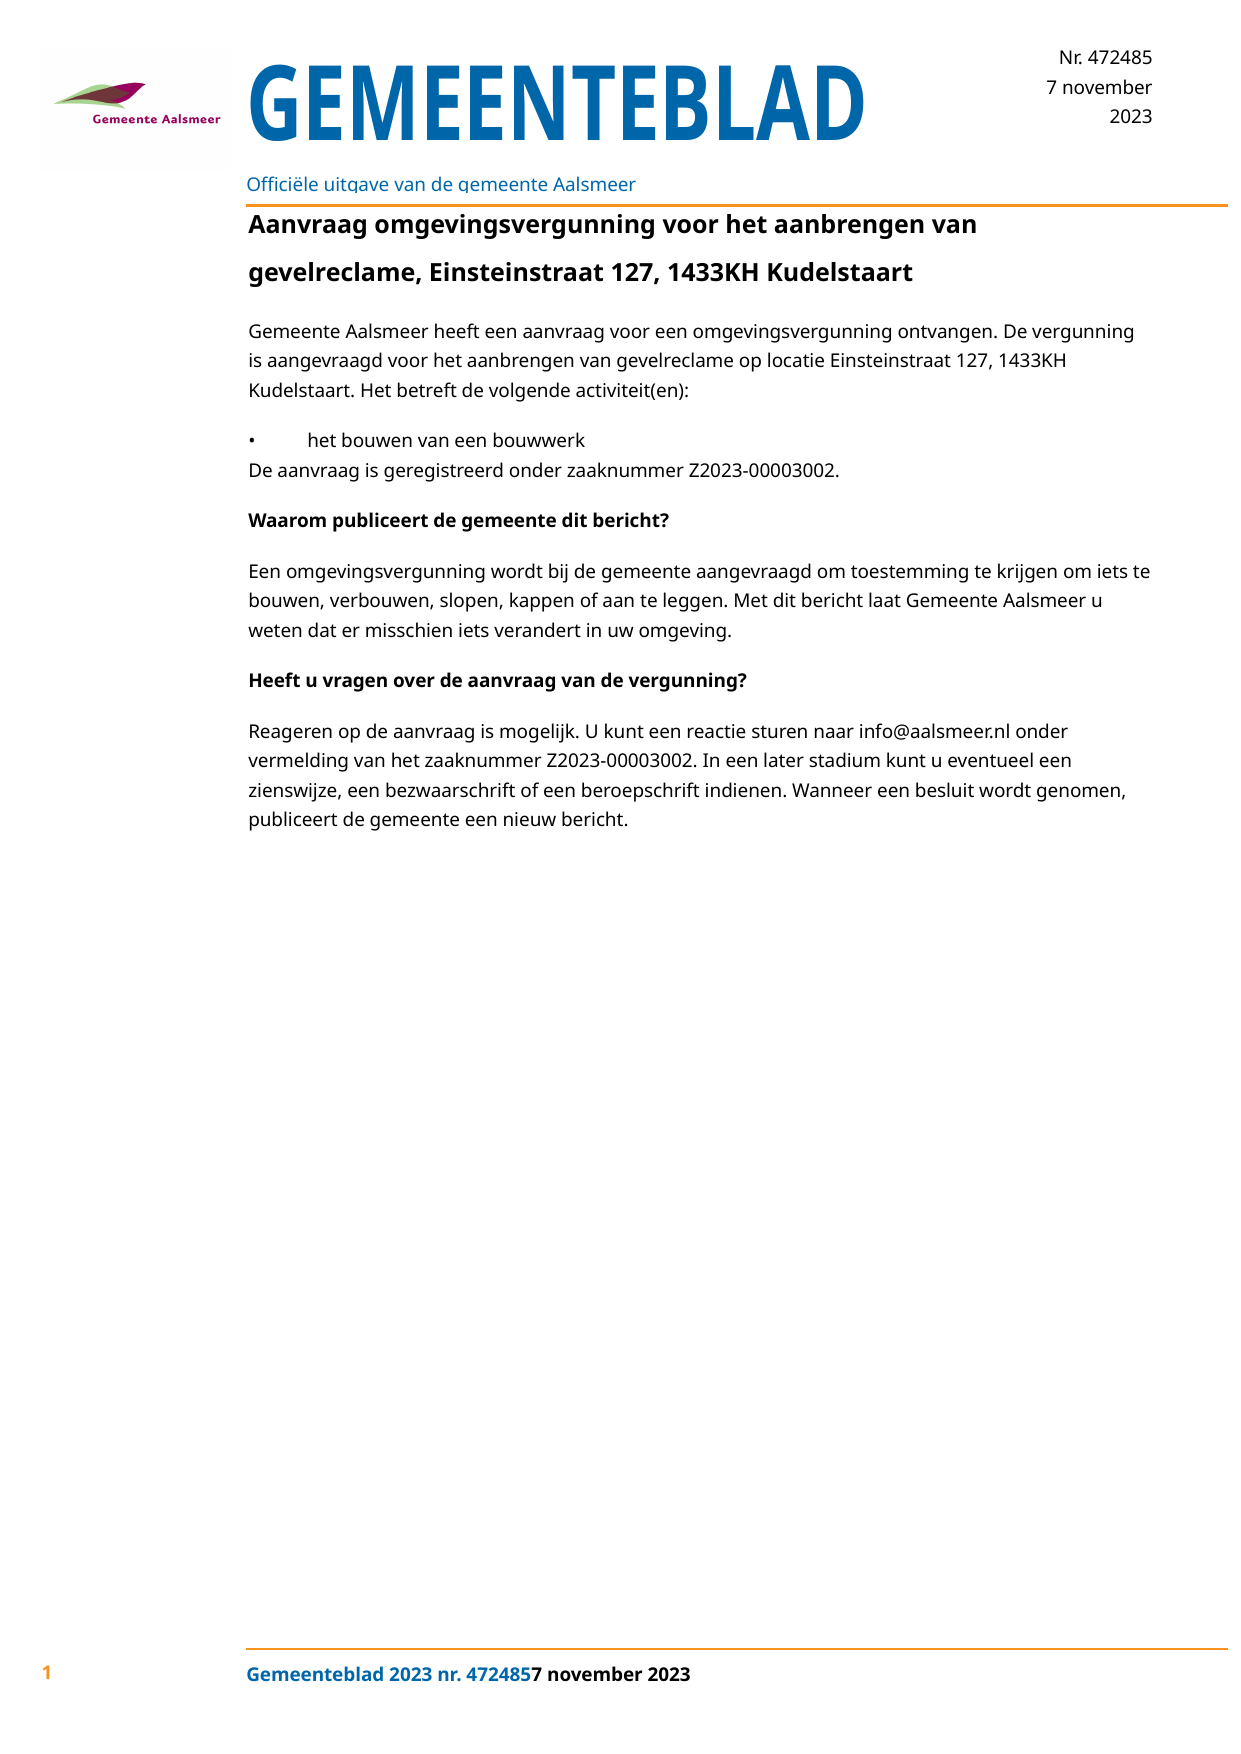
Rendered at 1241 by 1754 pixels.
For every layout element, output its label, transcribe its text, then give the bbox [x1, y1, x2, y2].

text Gemeente Aalsmeer heeft een aanvraag voor een omgevingsvergunning ontvangen. De vergunning is aangevraagd voor het aanbrengen van gevelreclame op locatie Einsteinstraat 127, 1433KH Kudelstaart. Het betreft de volgende activiteit(en): [248, 318, 1152, 403]
list het bouwen van een bouwwerk [248, 427, 1152, 453]
text Reageren op de aanvraag is mogelijk. U kunt een reactie sturen naar info@aalsmeer.nl onder vermelding van het zaaknummer Z2023-00003002. In een later stadium kunt u eventueel een zienswijze, een bezwaarschrift of een beroepschrift indienen. Wanneer een besluit wordt genomen, publiceert de gemeente een nieuw bericht. [248, 718, 1152, 832]
text Waarom publiceert de gemeente dit bericht? [248, 507, 1152, 533]
picture [41, 47, 231, 172]
text Heeft u vragen over de aanvraag van de vergunning? [248, 667, 1152, 693]
text De aanvraag is geregistreerd onder zaaknummer Z2023-00003002. [248, 457, 1152, 483]
text Een omgevingsvergunning wordt bij de gemeente aangevraagd om toestemming te krijgen om iets te bouwen, verbouwen, slopen, kappen of aan te leggen. Met dit bericht laat Gemeente Aalsmeer u weten dat er misschien iets verandert in uw omgeving. [248, 558, 1152, 643]
text Aanvraag omgevingsvergunning voor het aanbrengen van gevelreclame, Einsteinstraat 127, 1433KH Kudelstaart [248, 207, 1152, 288]
